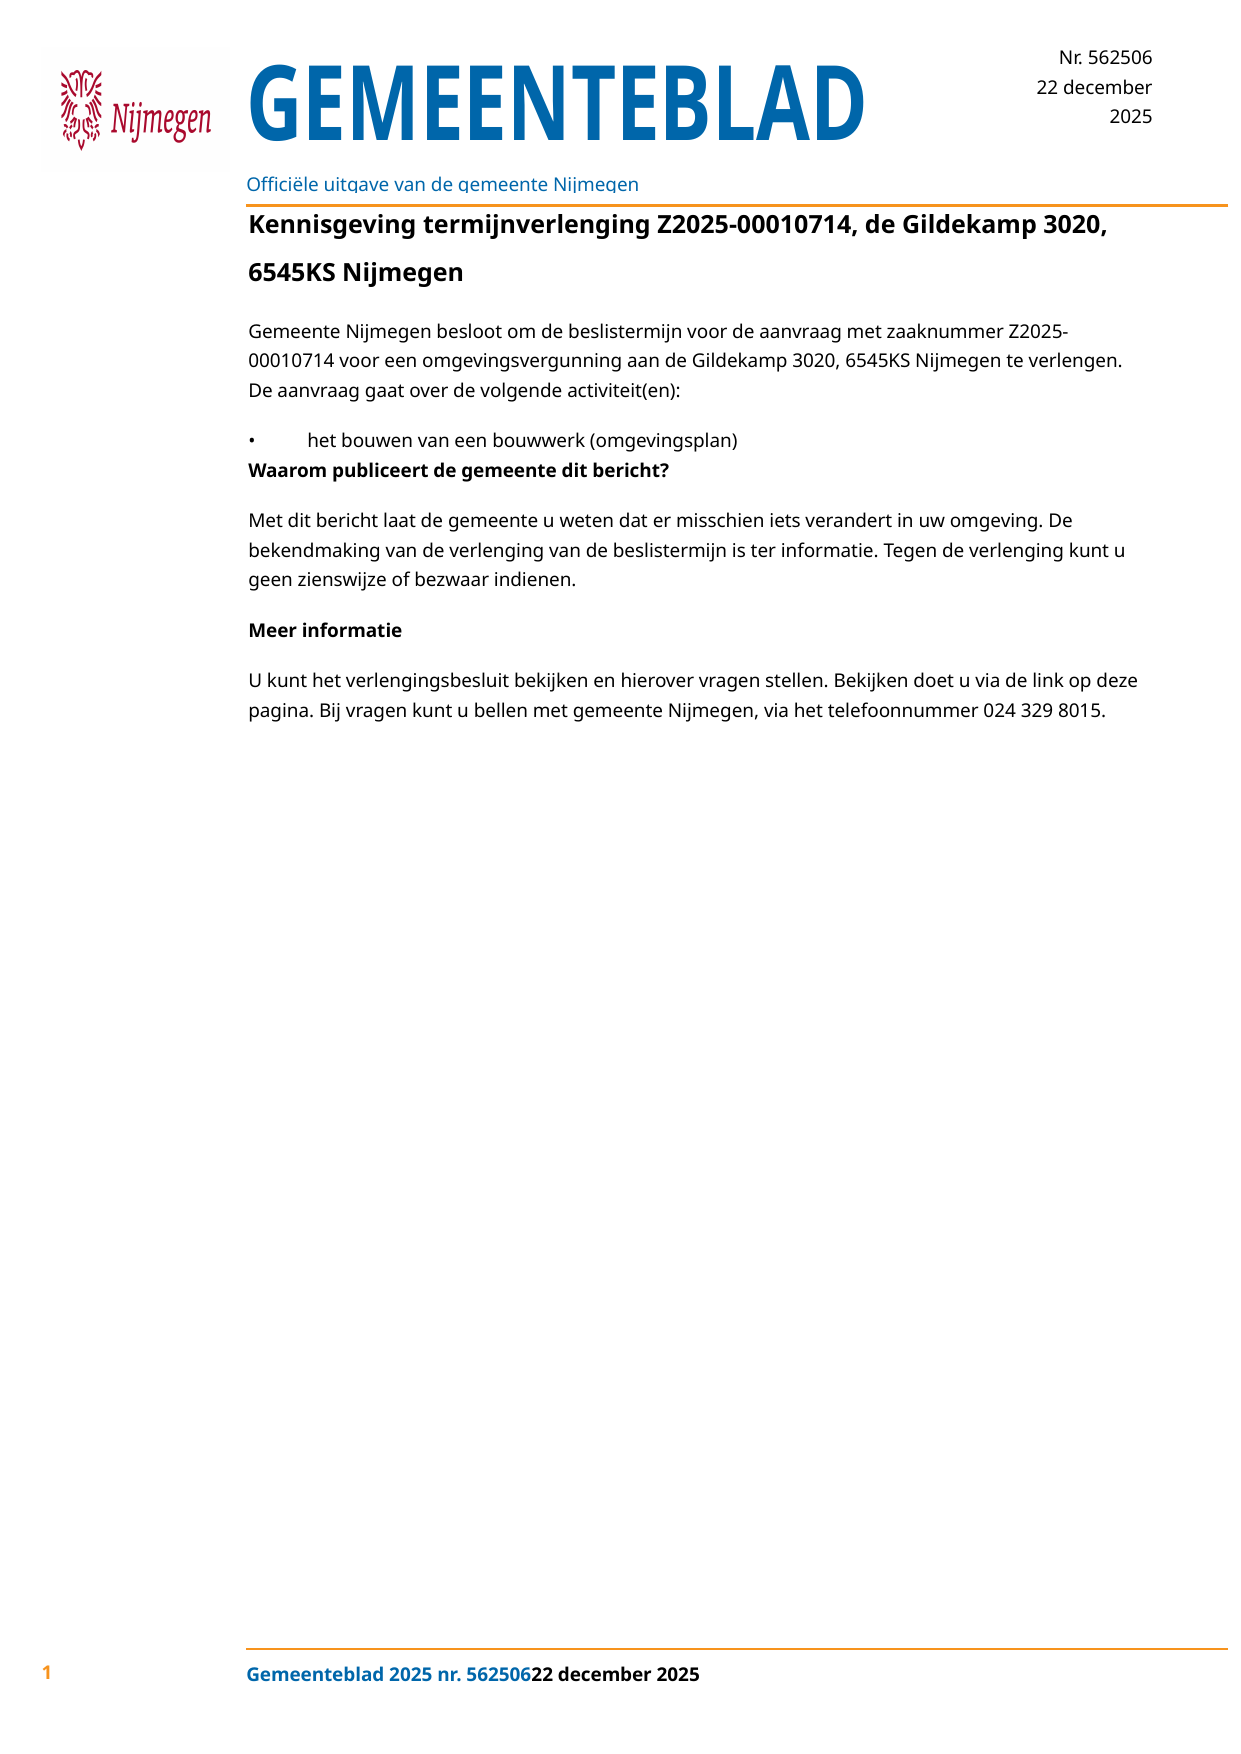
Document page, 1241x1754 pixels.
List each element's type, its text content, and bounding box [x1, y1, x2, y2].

picture [41, 47, 231, 172]
text Meer informatie [248, 617, 1152, 643]
list het bouwen van een bouwwerk (omgevingsplan) [248, 427, 1152, 453]
text Met dit bericht laat de gemeente u weten dat er misschien iets verandert in uw omgeving. De bekendmaking van de verlenging van de beslistermijn is ter informatie. Tegen de verlenging kunt u geen zienswijze of bezwaar indienen. [248, 507, 1152, 592]
text Waarom publiceert de gemeente dit bericht? [248, 457, 1152, 483]
text Kennisgeving termijnverlenging Z2025-00010714, de Gildekamp 3020, 6545KS Nijmegen [248, 207, 1152, 288]
text Gemeente Nijmegen besloot om de beslistermijn voor de aanvraag met zaaknummer Z2025-00010714 voor een omgevingsvergunning aan de Gildekamp 3020, 6545KS Nijmegen te verlengen. De aanvraag gaat over de volgende activiteit(en): [248, 318, 1152, 403]
text U kunt het verlengingsbesluit bekijken en hierover vragen stellen. Bekijken doet u via de link op deze pagina. Bij vragen kunt u bellen met gemeente Nijmegen, via het telefoonnummer 024 329 8015. [248, 667, 1152, 723]
